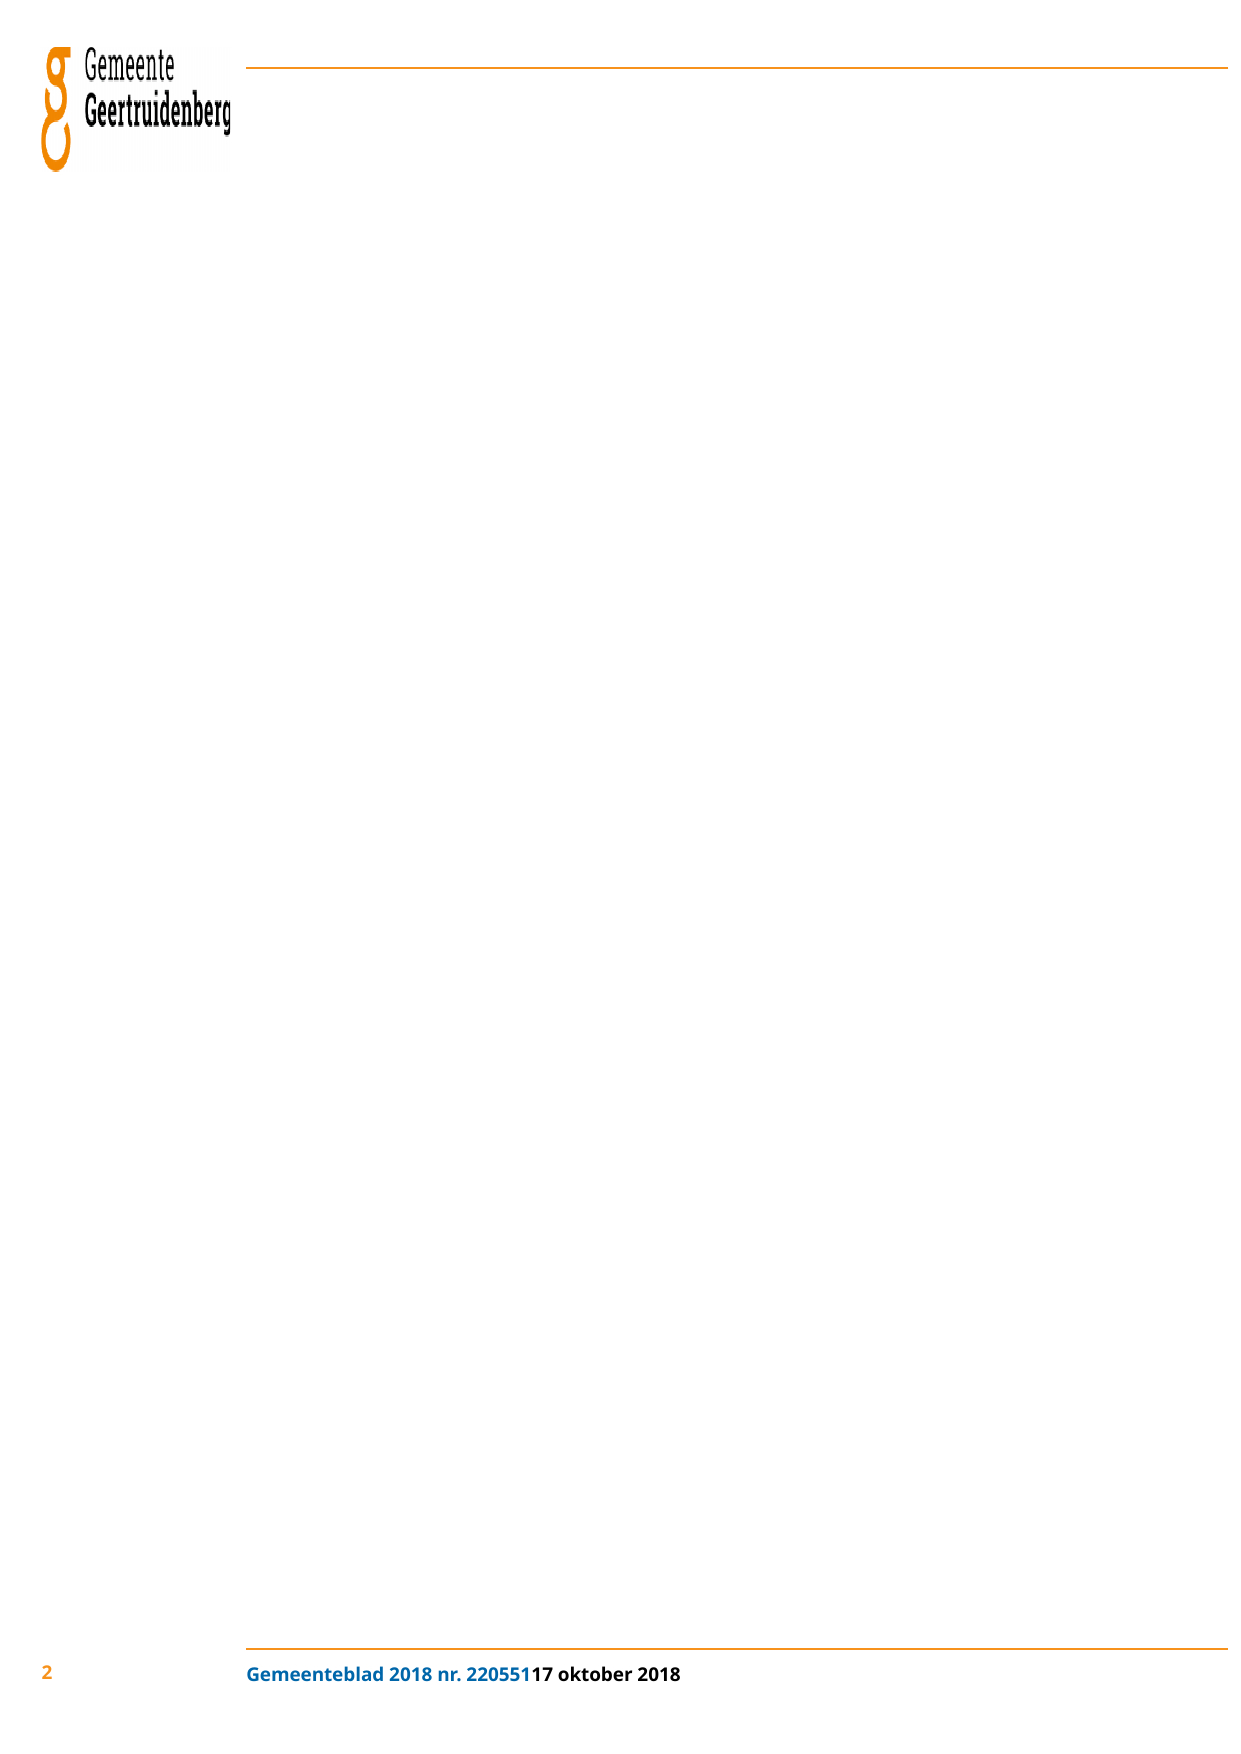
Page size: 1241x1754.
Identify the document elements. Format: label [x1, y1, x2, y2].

picture [41, 47, 231, 172]
